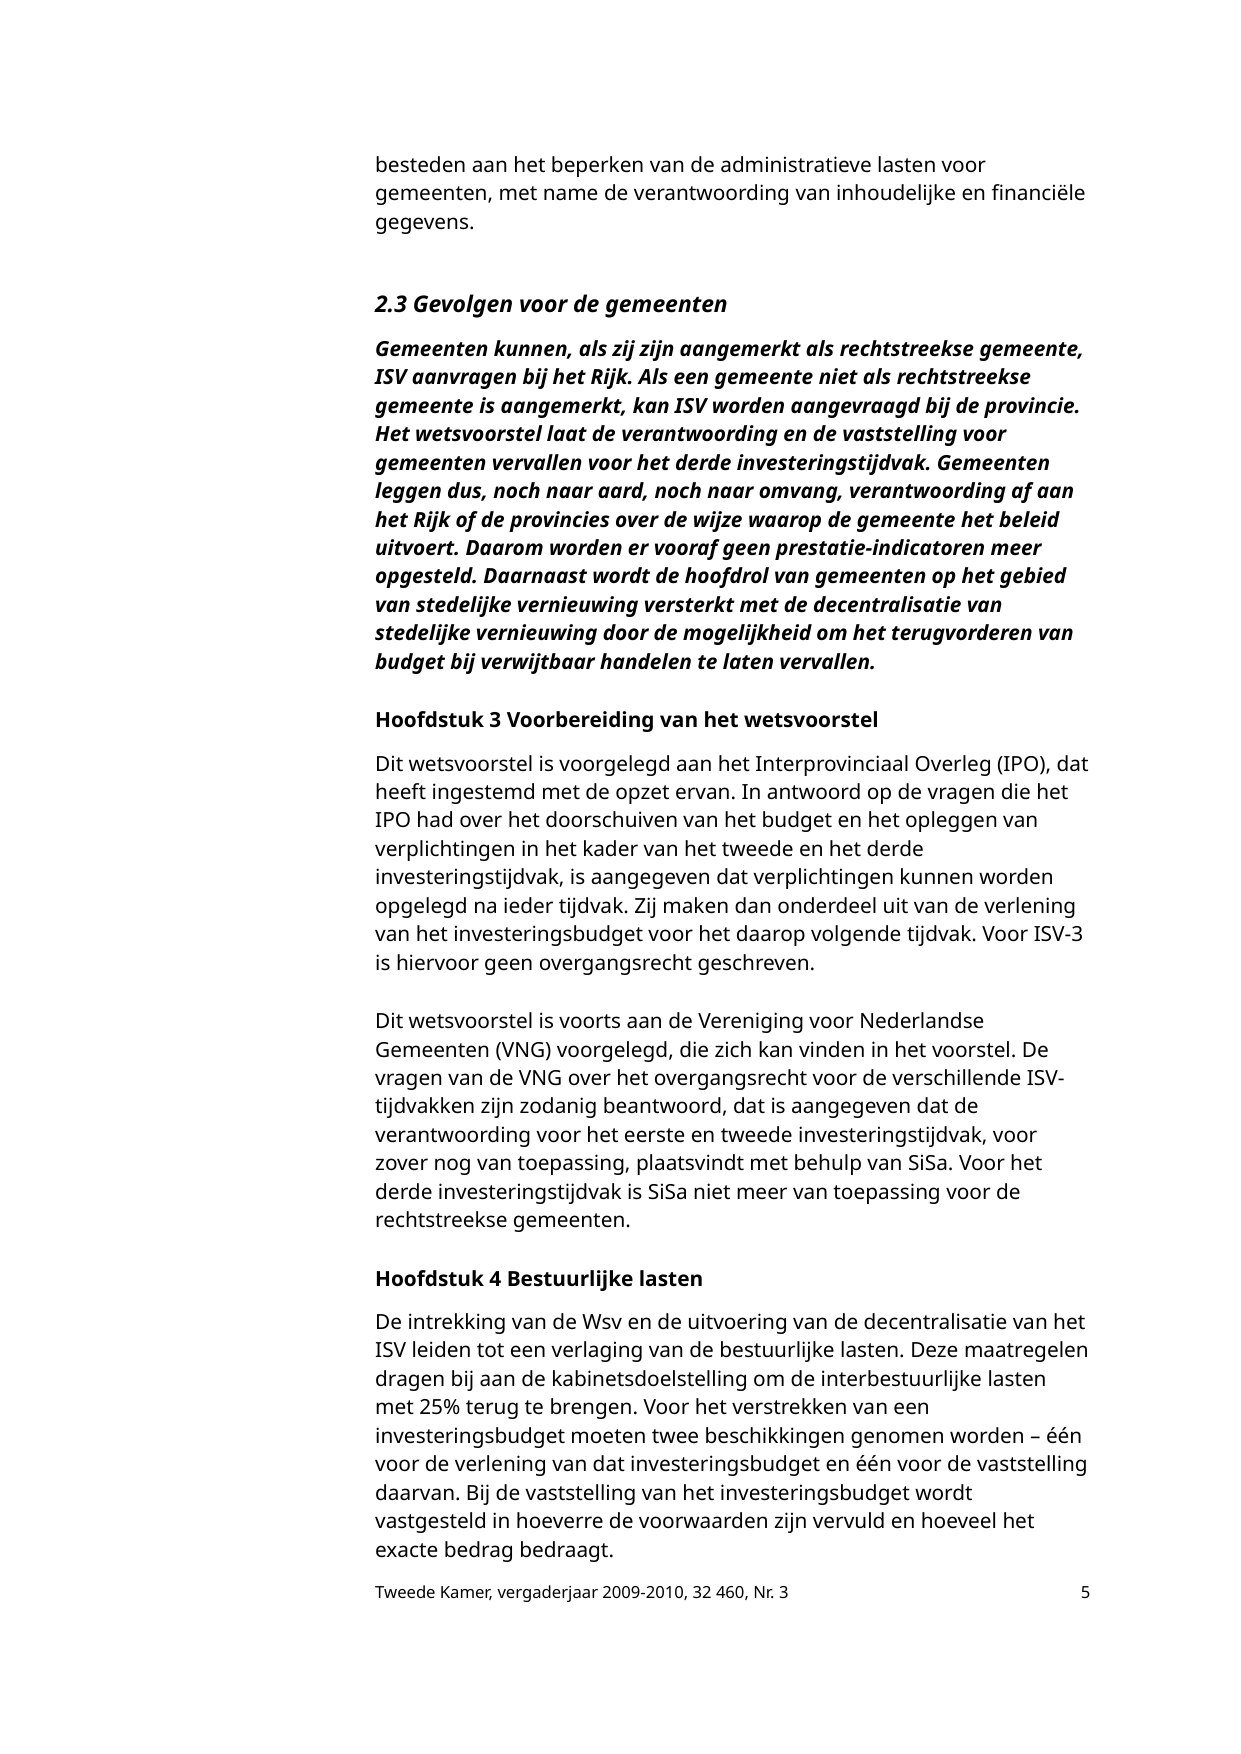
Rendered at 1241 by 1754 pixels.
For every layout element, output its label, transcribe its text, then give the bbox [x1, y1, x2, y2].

text Hoofdstuk 4 Bestuurlijke lasten [375, 1264, 1090, 1292]
text Gemeenten kunnen, als zij zijn aangemerkt als rechtstreekse gemeente, ISV aanvragen bij het Rijk. Als een gemeente niet als rechtstreekse gemeente is aangemerkt, kan ISV worden aangevraagd bij de provincie. Het wetsvoorstel laat de verantwoording en de vaststelling voor gemeenten vervallen voor het derde investeringstijdvak. Gemeenten leggen dus, noch naar aard, noch naar omvang, verantwoording af aan het Rijk of de provincies over de wijze waarop de gemeente het beleid uitvoert. Daarom worden er vooraf geen prestatie-indicatoren meer opgesteld. Daarnaast wordt de hoofdrol van gemeenten op het gebied van stedelijke vernieuwing versterkt met de decentralisatie van stedelijke vernieuwing door de mogelijkheid om het terugvorderen van budget bij verwijtbaar handelen te laten vervallen. [375, 334, 1090, 675]
text Hoofdstuk 3 Voorbereiding van het wetsvoorstel [375, 705, 1090, 734]
text Dit wetsvoorstel is voorgelegd aan het Interprovinciaal Overleg (IPO), dat heeft ingestemd met de opzet ervan. In antwoord op de vragen die het IPO had over het doorschuiven van het budget en het opleggen van verplichtingen in het kader van het tweede en het derde investeringstijdvak, is aangegeven dat verplichtingen kunnen worden opgelegd na ieder tijdvak. Zij maken dan onderdeel uit van de verlening van het investeringsbudget voor het daarop volgende tijdvak. Voor ISV-3 is hiervoor geen overgangsrecht geschreven. [375, 749, 1090, 976]
text De intrekking van de Wsv en de uitvoering van de decentralisatie van het ISV leiden tot een verlaging van de bestuurlijke lasten. Deze maatregelen dragen bij aan de kabinetsdoelstelling om de interbestuurlijke lasten met 25% terug te brengen. Voor het verstrekken van een investeringsbudget moeten twee beschikkingen genomen worden – één voor de verlening van dat investeringsbudget en één voor de vaststelling daarvan. Bij de vaststelling van het investeringsbudget wordt vastgesteld in hoeverre de voorwaarden zijn vervuld en hoeveel het exacte bedrag bedraagt. [375, 1307, 1090, 1563]
text besteden aan het beperken van de administratieve lasten voor gemeenten, met name de verantwoording van inhoudelijke en financiële gegevens. [375, 150, 1090, 235]
text Dit wetsvoorstel is voorts aan de Vereniging voor Nederlandse Gemeenten (VNG) voorgelegd, die zich kan vinden in het voorstel. De vragen van de VNG over het overgangsrecht voor de verschillende ISV-tijdvakken zijn zodanig beantwoord, dat is aangegeven dat de verantwoording voor het eerste en tweede investeringstijdvak, voor zover nog van toepassing, plaatsvindt met behulp van SiSa. Voor het derde investeringstijdvak is SiSa niet meer van toepassing voor de rechtstreekse gemeenten. [375, 1006, 1090, 1234]
subtitle 2.3 Gevolgen voor de gemeenten [375, 288, 1090, 319]
